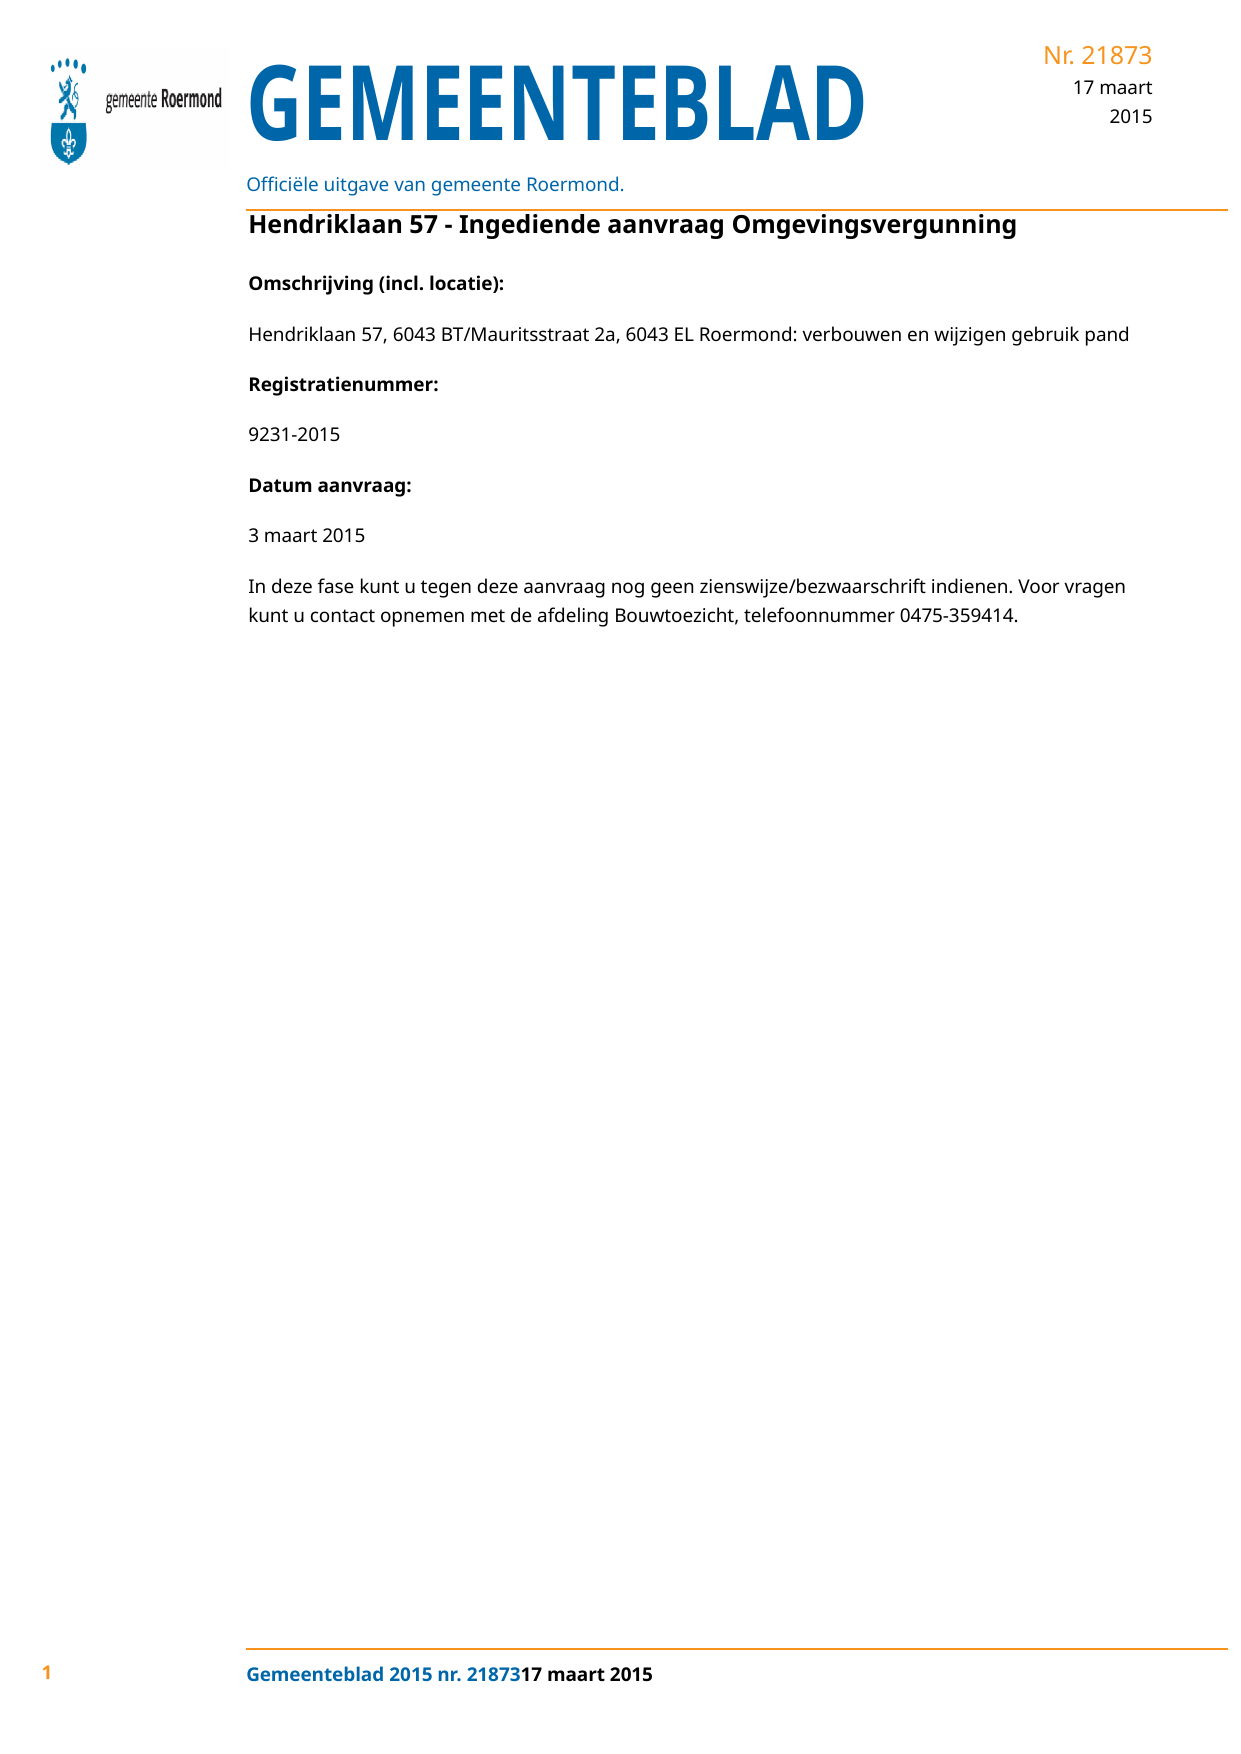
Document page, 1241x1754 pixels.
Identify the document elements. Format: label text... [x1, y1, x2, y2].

text Hendriklaan 57 - Ingediende aanvraag Omgevingsvergunning [248, 211, 1152, 241]
text 3 maart 2015 [248, 522, 1152, 548]
picture [41, 47, 231, 172]
text In deze fase kunt u tegen deze aanvraag nog geen zienswijze/bezwaarschrift indienen. Voor vragen kunt u contact opnemen met de afdeling Bouwtoezicht, telefoonnummer 0475-359414. [248, 573, 1152, 628]
text Omschrijving (incl. locatie): [248, 270, 1152, 296]
text Datum aanvraag: [248, 472, 1152, 498]
text 9231-2015 [248, 422, 1152, 447]
text Registratienummer: [248, 371, 1152, 397]
text Hendriklaan 57, 6043 BT/Mauritsstraat 2a, 6043 EL Roermond: verbouwen en wijzigen gebruik pand [248, 321, 1152, 346]
